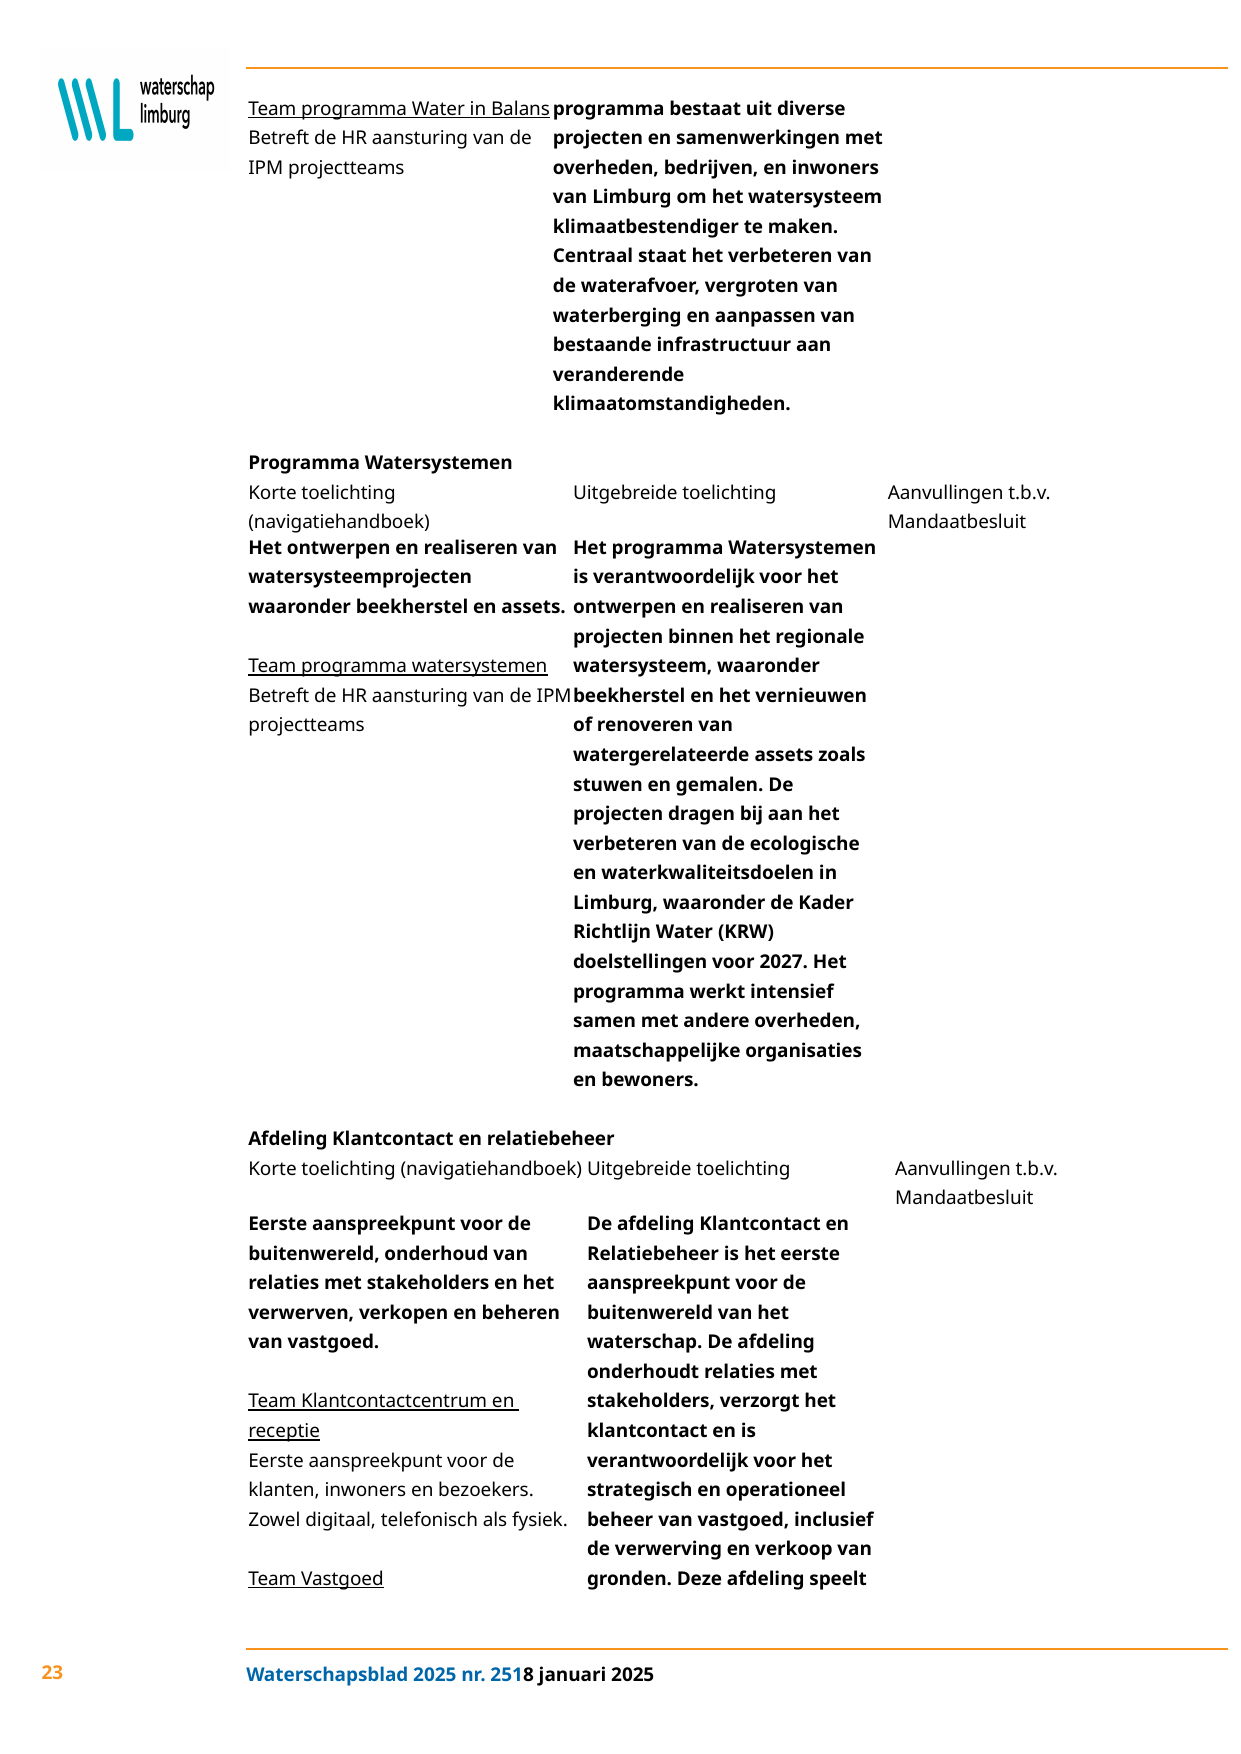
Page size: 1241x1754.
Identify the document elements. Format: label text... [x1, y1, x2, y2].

table_header Korte toelichting (navigatiehandboek) [248, 479, 573, 534]
table_header Aanvullingen t.b.v. Mandaatbesluit [895, 1155, 1152, 1210]
table_cell [888, 534, 1152, 1092]
table_header Korte toelichting (navigatiehandboek) [248, 1155, 587, 1210]
table_cell Het ontwerpen en realiseren van watersysteemprojecten waaronder beekherstel en assets. Team programma watersystemen Betreft de HR aansturing van de IPM projectteams [248, 534, 573, 1092]
table_cell Het programma Watersystemen is verantwoordelijk voor het ontwerpen en realiseren van projecten binnen het regionale watersysteem, waaronder beekherstel en het vernieuwen of renoveren van watergerelateerde assets zoals stuwen en gemalen. De projecten dragen bij aan het verbeteren van de ecologische en waterkwaliteitsdoelen in Limburg, waaronder de Kader Richtlijn Water (KRW) doelstellingen voor 2027. Het programma werkt intensief samen met andere overheden, maatschappelijke organisaties en bewoners. [573, 534, 888, 1092]
text Programma Watersystemen [248, 449, 1152, 475]
text Afdeling Klantcontact en relatiebeheer [248, 1125, 1152, 1151]
table_cell programma bestaat uit diverse projecten en samenwerkingen met overheden, bedrijven, en inwoners van Limburg om het watersysteem klimaatbestendiger te maken. Centraal staat het verbeteren van de waterafvoer, vergroten van waterberging en aanpassen van bestaande infrastructuur aan veranderende klimaatomstandigheden. [553, 95, 888, 416]
picture [41, 47, 231, 172]
table_header Uitgebreide toelichting [573, 479, 888, 534]
table_cell Team programma Water in Balans Betreft de HR aansturing van de IPM projectteams [248, 95, 553, 416]
table_header Aanvullingen t.b.v. Mandaatbesluit [888, 479, 1152, 534]
table_cell De afdeling Klantcontact en Relatiebeheer is het eerste aanspreekpunt voor de buitenwereld van het waterschap. De afdeling onderhoudt relaties met stakeholders, verzorgt het klantcontact en is verantwoordelijk voor het strategisch en operationeel beheer van vastgoed, inclusief de verwerving en verkoop van gronden. Deze afdeling speelt [587, 1210, 895, 1591]
table_cell Eerste aanspreekpunt voor de buitenwereld, onderhoud van relaties met stakeholders en het verwerven, verkopen en beheren van vastgoed. Team Klantcontactcentrum en receptie Eerste aanspreekpunt voor de klanten, inwoners en bezoekers. Zowel digitaal, telefonisch als fysiek. Team Vastgoed [248, 1210, 587, 1591]
table_cell [895, 1210, 1152, 1591]
table_header Uitgebreide toelichting [587, 1155, 895, 1210]
table_cell [888, 95, 1152, 416]
